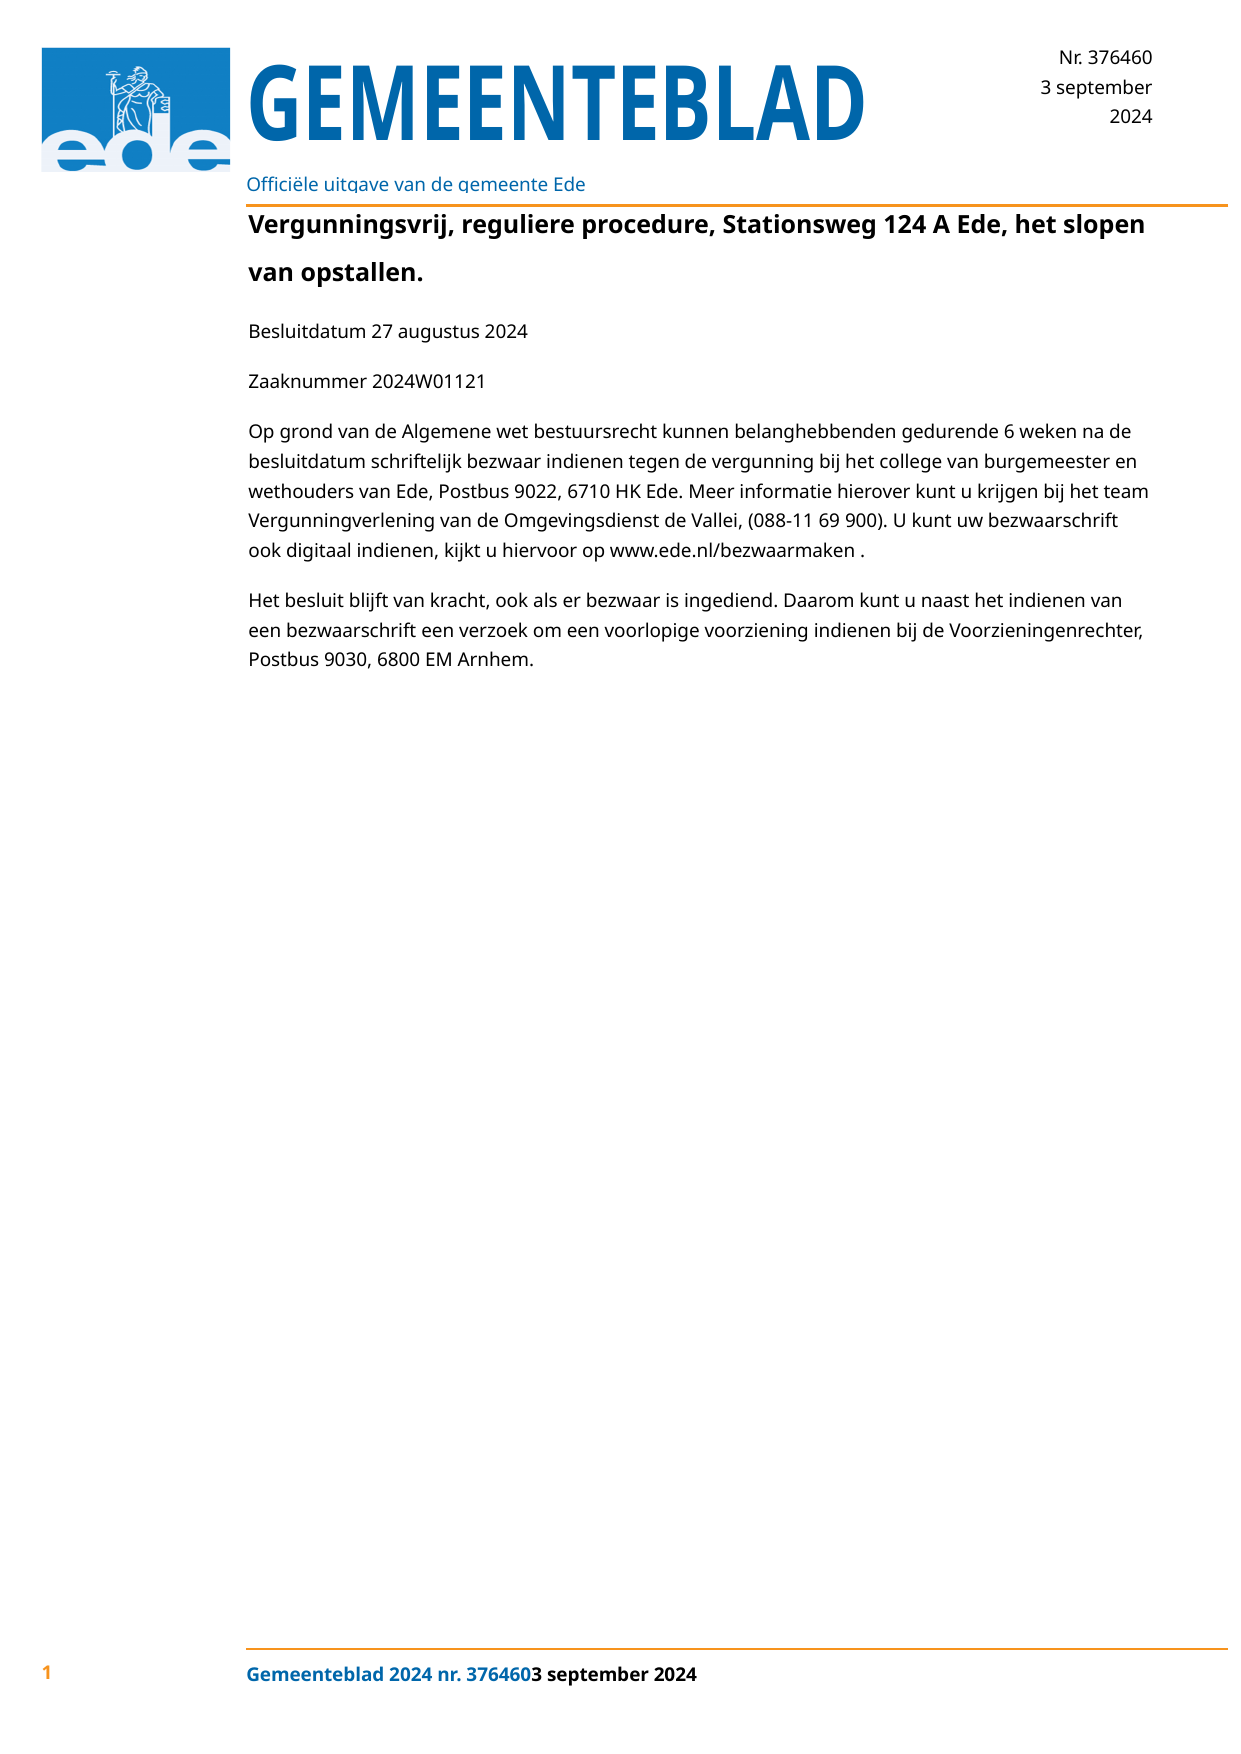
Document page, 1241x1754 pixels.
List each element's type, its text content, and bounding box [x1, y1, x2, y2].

picture [41, 47, 231, 172]
text Het besluit blijft van kracht, ook als er bezwaar is ingediend. Daarom kunt u naast het indienen van een bezwaarschrift een verzoek om een voorlopige voorziening indienen bij de Voorzieningenrechter, Postbus 9030, 6800 EM Arnhem. [248, 587, 1152, 672]
text Vergunningsvrij, reguliere procedure, Stationsweg 124 A Ede, het slopen van opstallen. [248, 207, 1152, 288]
text Zaaknummer 2024W01121 [248, 368, 1152, 394]
text Op grond van de Algemene wet bestuursrecht kunnen belanghebbenden gedurende 6 weken na de besluitdatum schriftelijk bezwaar indienen tegen de vergunning bij het college van burgemeester en wethouders van Ede, Postbus 9022, 6710 HK Ede. Meer informatie hierover kunt u krijgen bij het team Vergunningverlening van de Omgevingsdienst de Vallei, (088-11 69 900). U kunt uw bezwaarschrift ook digitaal indienen, kijkt u hiervoor op www.ede.nl/bezwaarmaken . [248, 419, 1152, 563]
text Besluitdatum 27 augustus 2024 [248, 318, 1152, 344]
